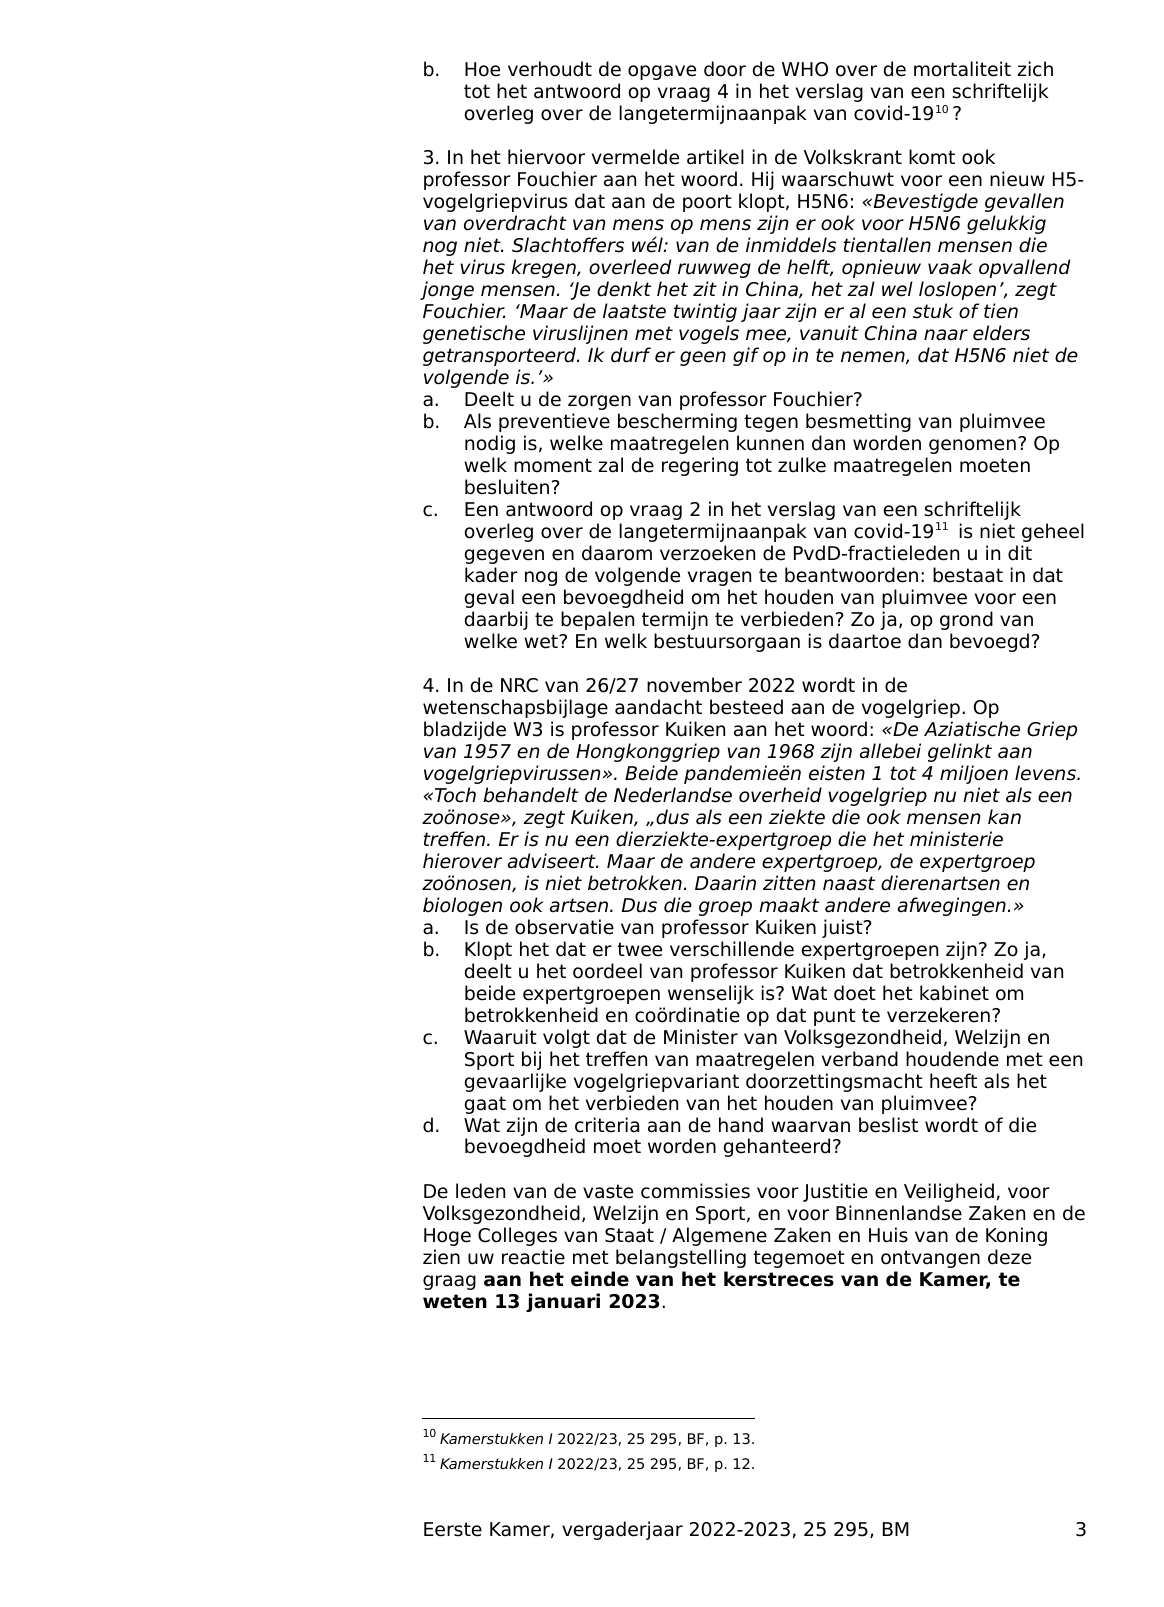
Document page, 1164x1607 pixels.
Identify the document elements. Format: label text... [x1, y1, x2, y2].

text d. Wat zijn de criteria aan de hand waarvan beslist wordt of die bevoegdheid moet worden gehanteerd? [422, 1114, 1087, 1158]
text b. Als preventieve bescherming tegen besmetting van pluimvee nodig is, welke maatregelen kunnen dan worden genomen? Op welk moment zal de regering tot zulke maatregelen moeten besluiten? [422, 411, 1087, 499]
text 4. In de NRC van 26/27 november 2022 wordt in de wetenschapsbijlage aandacht besteed aan de vogelgriep. Op bladzijde W3 is professor Kuiken aan het woord: «De Aziatische Griep van 1957 en de Hongkonggriep van 1968 zijn allebei gelinkt aan vogelgriepvirussen». Beide pandemieën eisten 1 tot 4 miljoen levens. «Toch behandelt de Nederlandse overheid vogelgriep nu niet als een zoönose», zegt Kuiken, „dus als een ziekte die ook mensen kan treffen. Er is nu een dierziekte-expertgroep die het ministerie hierover adviseert. Maar de andere expertgroep, de expertgroep zoönosen, is niet betrokken. Daarin zitten naast dierenartsen en biologen ook artsen. Dus die groep maakt andere afwegingen.» [422, 675, 1087, 917]
text a. Deelt u de zorgen van professor Fouchier? [422, 389, 1087, 411]
text Kamerstukken I 2022/23, 25 295, BF, p. 13. [422, 1427, 1087, 1449]
text c. Een antwoord op vraag 2 in het verslag van een schriftelijk overleg over de langetermijnaanpak van covid-19 is niet geheel gegeven en daarom verzoeken de PvdD-fractieleden u in dit kader nog de volgende vragen te beantwoorden: bestaat in dat geval een bevoegdheid om het houden van pluimvee voor een daarbij te bepalen termijn te verbieden? Zo ja, op grond van welke wet? En welk bestuursorgaan is daartoe dan bevoegd? [422, 499, 1087, 653]
text c. Waaruit volgt dat de Minister van Volksgezondheid, Welzijn en Sport bij het treffen van maatregelen verband houdende met een gevaarlijke vogelgriepvariant doorzettingsmacht heeft als het gaat om het verbieden van het houden van pluimvee? [422, 1027, 1087, 1114]
text De leden van de vaste commissies voor Justitie en Veiligheid, voor Volksgezondheid, Welzijn en Sport, en voor Binnenlandse Zaken en de Hoge Colleges van Staat / Algemene Zaken en Huis van de Koning zien uw reactie met belangstelling tegemoet en ontvangen deze graag aan het einde van het kerstreces van de Kamer, te weten 13 januari 2023. [422, 1181, 1087, 1312]
text a. Is de observatie van professor Kuiken juist? [422, 917, 1087, 939]
text Kamerstukken I 2022/23, 25 295, BF, p. 12. [422, 1452, 1087, 1474]
text 3. In het hiervoor vermelde artikel in de Volkskrant komt ook professor Fouchier aan het woord. Hij waarschuwt voor een nieuw H5-vogelgriepvirus dat aan de poort klopt, H5N6: «Bevestigde gevallen van overdracht van mens op mens zijn er ook voor H5N6 gelukkig nog niet. Slachtoffers wél: van de inmiddels tientallen mensen die het virus kregen, overleed ruwweg de helft, opnieuw vaak opvallend jonge mensen. ‘Je denkt het zit in China, het zal wel loslopen’, zegt Fouchier. ‘Maar de laatste twintig jaar zijn er al een stuk of tien genetische viruslijnen met vogels mee, vanuit China naar elders getransporteerd. Ik durf er geen gif op in te nemen, dat H5N6 niet de volgende is.’» [422, 147, 1087, 389]
text b. Klopt het dat er twee verschillende expertgroepen zijn? Zo ja, deelt u het oordeel van professor Kuiken dat betrokkenheid van beide expertgroepen wenselijk is? Wat doet het kabinet om betrokkenheid en coördinatie op dat punt te verzekeren? [422, 939, 1087, 1027]
text b. Hoe verhoudt de opgave door de WHO over de mortaliteit zich tot het antwoord op vraag 4 in het verslag van een schriftelijk overleg over de langetermijnaanpak van covid-19? [422, 59, 1087, 125]
